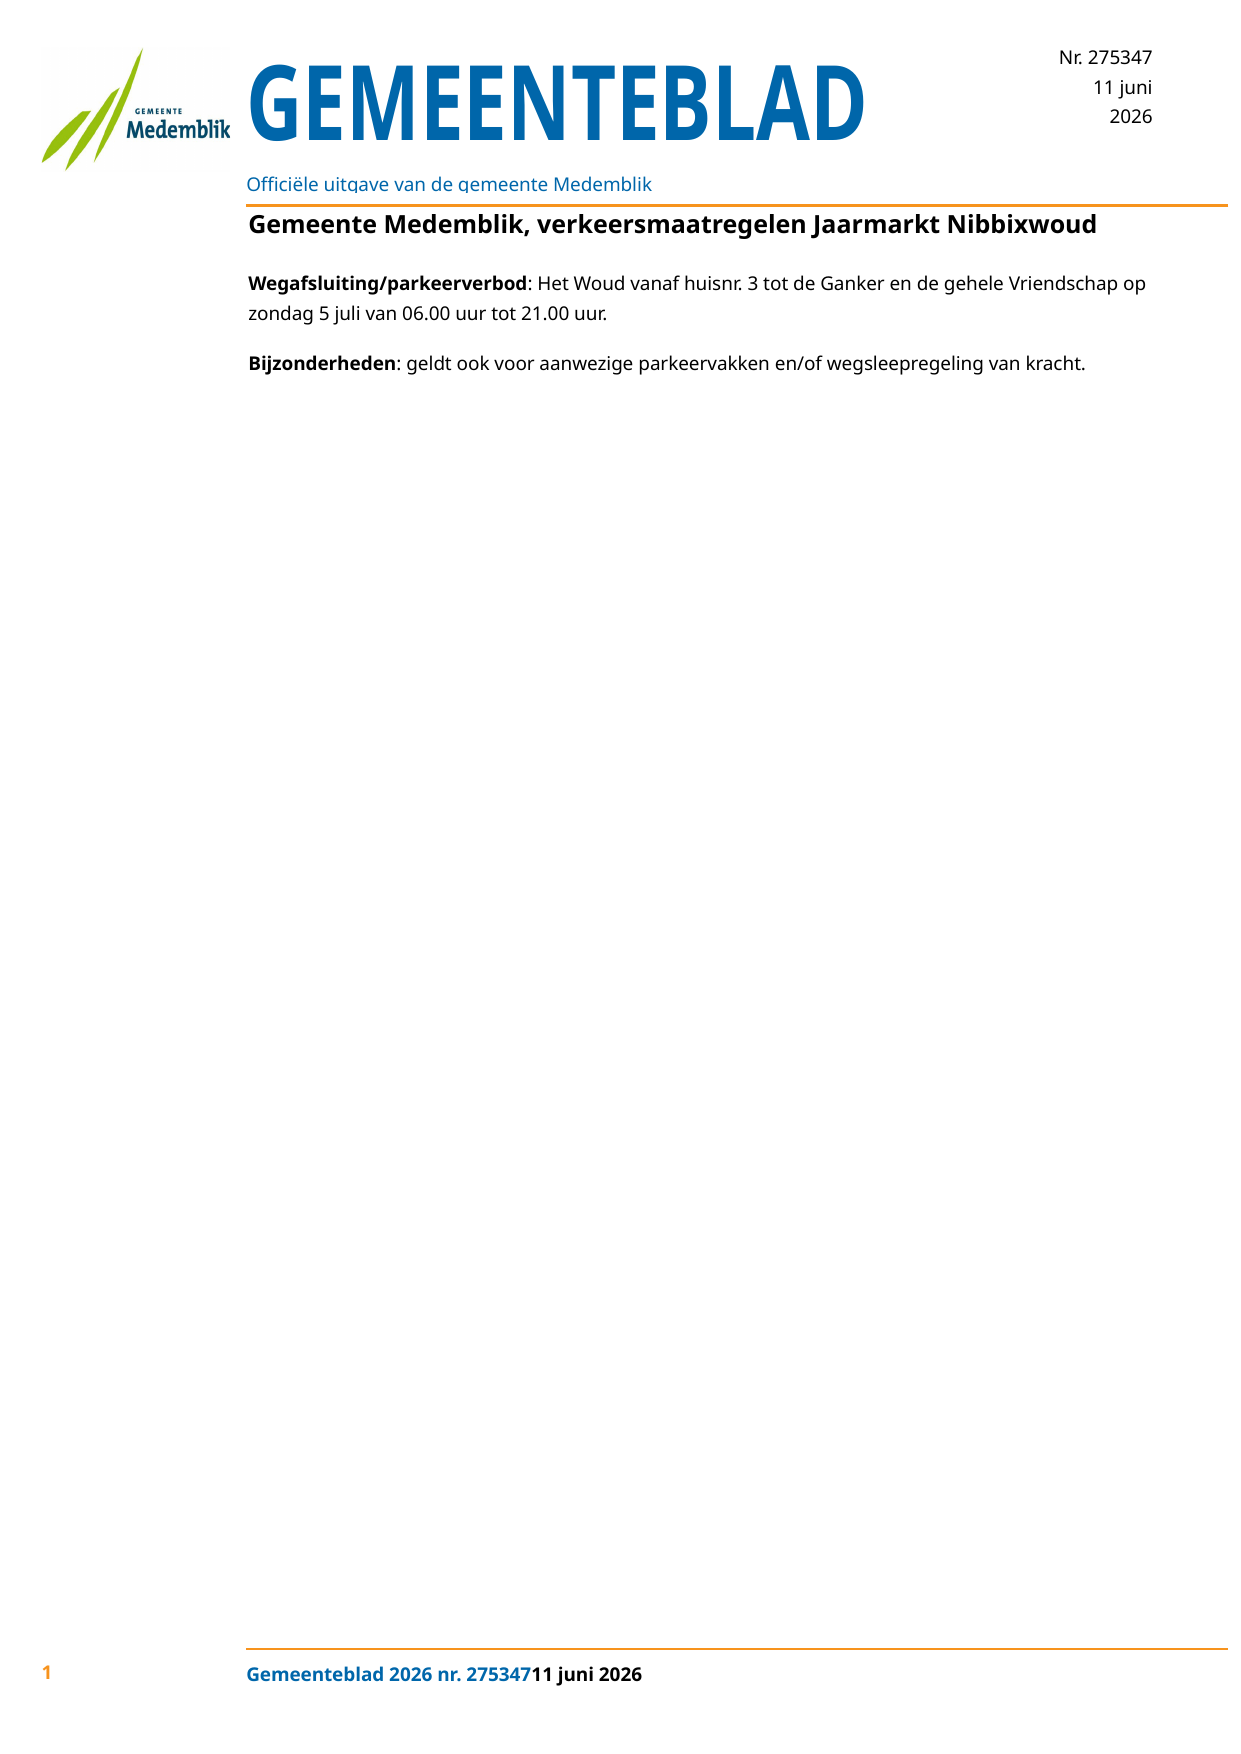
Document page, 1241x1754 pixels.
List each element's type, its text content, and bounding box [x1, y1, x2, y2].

picture [41, 47, 231, 172]
text Gemeente Medemblik, verkeersmaatregelen Jaarmarkt Nibbixwoud [248, 207, 1152, 241]
text Wegafsluiting/parkeerverbod: Het Woud vanaf huisnr. 3 tot de Ganker en de gehele Vriendschap op zondag 5 juli van 06.00 uur tot 21.00 uur. [248, 270, 1152, 326]
text Bijzonderheden: geldt ook voor aanwezige parkeervakken en/of wegsleepregeling van kracht. [248, 350, 1152, 376]
